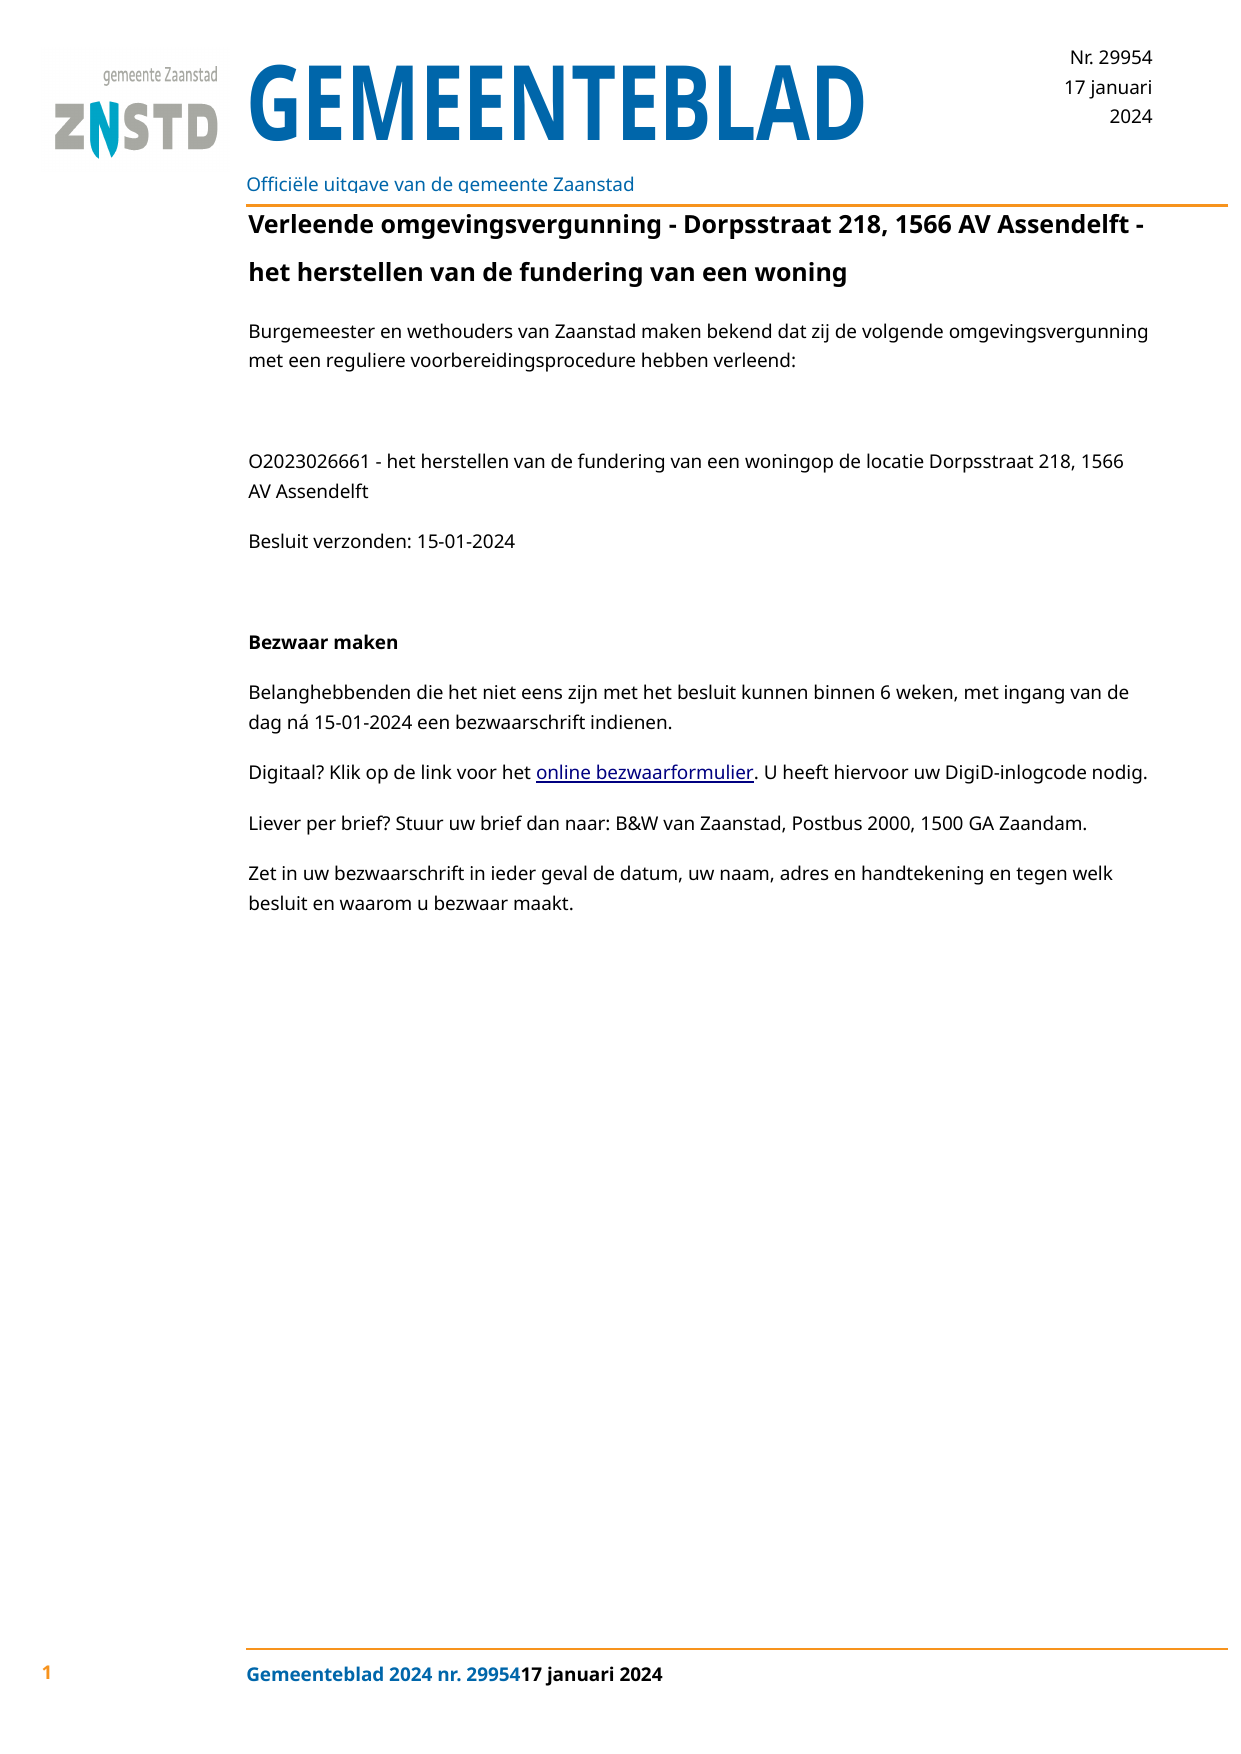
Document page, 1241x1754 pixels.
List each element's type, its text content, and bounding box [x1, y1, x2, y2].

text Zet in uw bezwaarschrift in ieder geval de datum, uw naam, adres en handtekening en tegen welk besluit en waarom u bezwaar maakt. [248, 860, 1152, 916]
text Belanghebbenden die het niet eens zijn met het besluit kunnen binnen 6 weken, met ingang van de dag ná 15-01-2024 een bezwaarschrift indienen. [248, 679, 1152, 735]
text Digitaal? Klik op de link voor het online bezwaarformulier. U heeft hiervoor uw DigiD-inlogcode nodig. [248, 759, 1152, 785]
text Besluit verzonden: 15-01-2024 [248, 528, 1152, 554]
text Verleende omgevingsvergunning - Dorpsstraat 218, 1566 AV Assendelft - het herstellen van de fundering van een woning [248, 207, 1152, 288]
picture [41, 47, 231, 172]
text O2023026661 - het herstellen van de fundering van een woningop de locatie Dorpsstraat 218, 1566 AV Assendelft [248, 448, 1152, 504]
text Burgemeester en wethouders van Zaanstad maken bekend dat zij de volgende omgevingsvergunning met een reguliere voorbereidingsprocedure hebben verleend: [248, 318, 1152, 373]
text Bezwaar maken [248, 629, 1152, 655]
text Liever per brief? Stuur uw brief dan naar: B&W van Zaanstad, Postbus 2000, 1500 GA Zaandam. [248, 810, 1152, 836]
